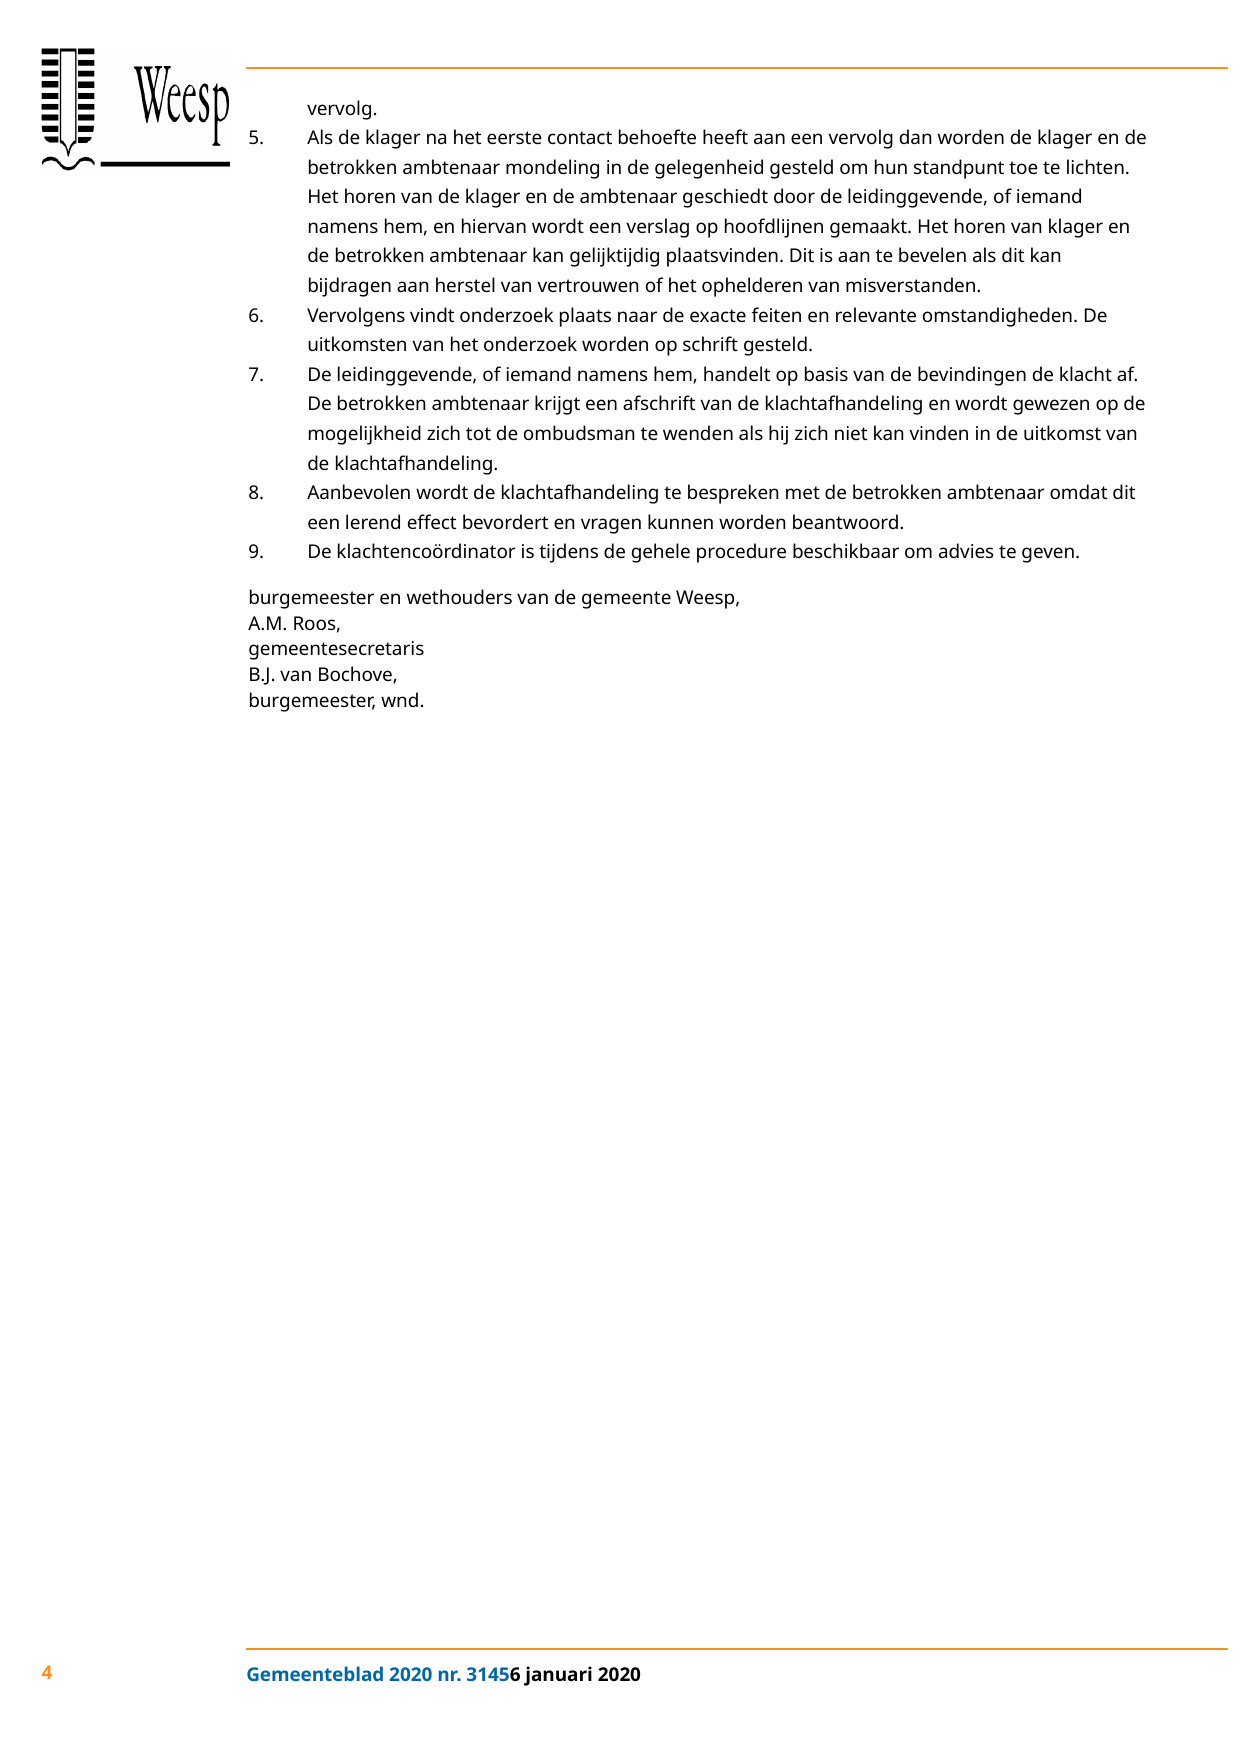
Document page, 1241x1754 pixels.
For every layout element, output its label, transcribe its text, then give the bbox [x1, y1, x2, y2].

list vervolg. [248, 95, 1152, 121]
picture [41, 47, 231, 172]
text B.J. van Bochove, [248, 661, 1152, 687]
text A.M. Roos, [248, 610, 1152, 636]
text gemeentesecretaris [248, 636, 1152, 661]
list Aanbevolen wordt de klachtafhandeling te bespreken met de betrokken ambtenaar omdat dit een lerend effect bevordert en vragen kunnen worden beantwoord. [248, 479, 1152, 535]
list De leidinggevende, of iemand namens hem, handelt op basis van de bevindingen de klacht af. De betrokken ambtenaar krijgt een afschrift van de klachtafhandeling en wordt gewezen op de mogelijkheid zich tot de ombudsman te wenden als hij zich niet kan vinden in de uitkomst van de klachtafhandeling. [248, 361, 1152, 476]
text burgemeester, wnd. [248, 687, 1152, 713]
text burgemeester en wethouders van de gemeente Weesp, [248, 584, 1152, 610]
list Vervolgens vindt onderzoek plaats naar de exacte feiten en relevante omstandigheden. De uitkomsten van het onderzoek worden op schrift gesteld. [248, 302, 1152, 357]
list De klachtencoördinator is tijdens de gehele procedure beschikbaar om advies te geven. [248, 538, 1152, 564]
list Als de klager na het eerste contact behoefte heeft aan een vervolg dan worden de klager en de betrokken ambtenaar mondeling in de gelegenheid gesteld om hun standpunt toe te lichten. Het horen van de klager en de ambtenaar geschiedt door de leidinggevende, of iemand namens hem, en hiervan wordt een verslag op hoofdlijnen gemaakt. Het horen van klager en de betrokken ambtenaar kan gelijktijdig plaatsvinden. Dit is aan te bevelen als dit kan bijdragen aan herstel van vertrouwen of het ophelderen van misverstanden. [248, 124, 1152, 298]
